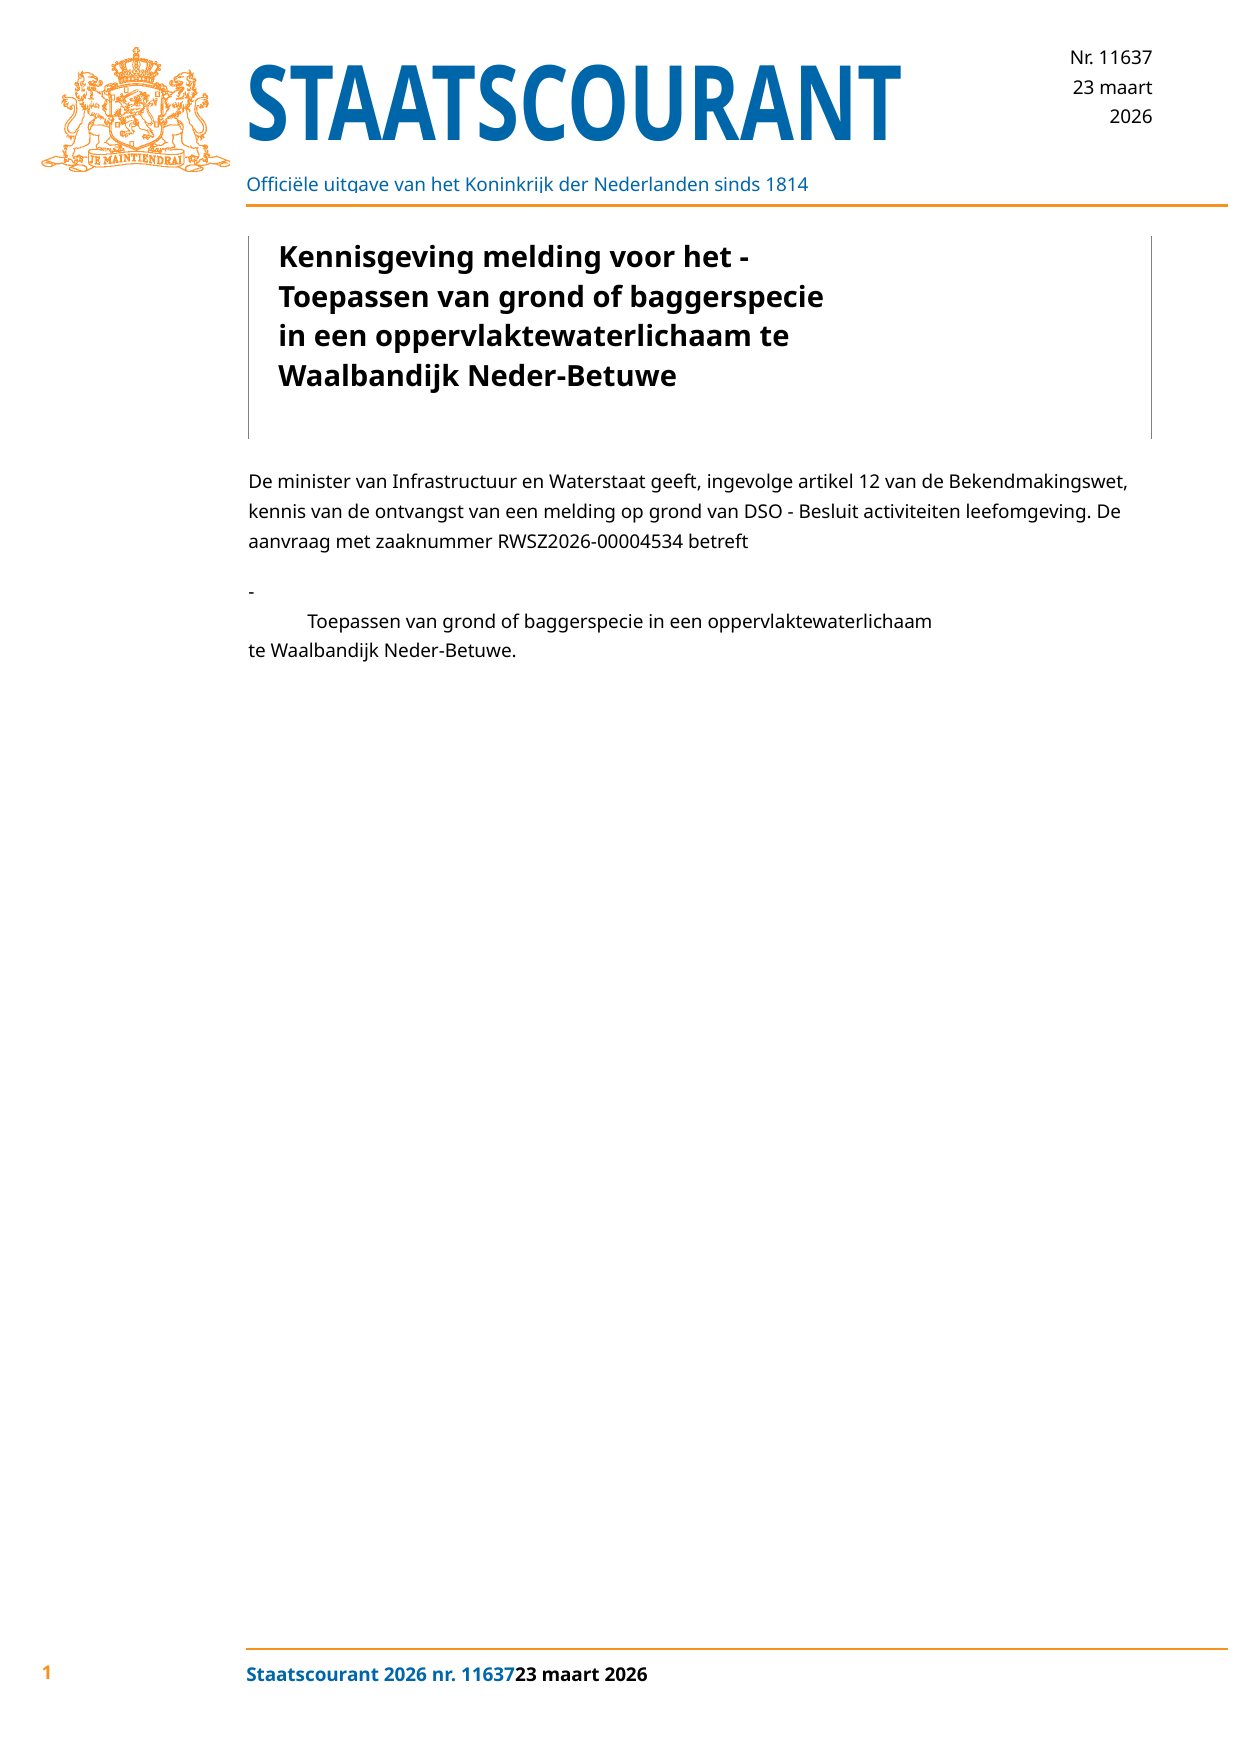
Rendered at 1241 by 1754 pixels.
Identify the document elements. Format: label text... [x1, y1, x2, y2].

table_header [1090, 236, 1151, 413]
picture [912, 236, 1090, 414]
table_header [850, 236, 912, 413]
text De minister van Infrastructuur en Waterstaat geeft, ingevolge artikel 12 van de Bekendmakingswet, kennis van de ontvangst van een melding op grond van DSO - Besluit activiteiten leefomgeving. De aanvraag met zaaknummer RWSZ2026-00004534 betreft [248, 469, 1152, 553]
table_header [850, 414, 1151, 439]
picture [41, 47, 231, 172]
list Toepassen van grond of baggerspecie in een oppervlaktewaterlichaam [248, 608, 1152, 633]
text te Waalbandijk Neder-Betuwe. [248, 637, 1152, 663]
table_header Kennisgeving melding voor het -Toepassen van grond of baggerspecie in een oppervlaktewaterlichaam te Waalbandijk Neder-Betuwe [249, 236, 850, 439]
